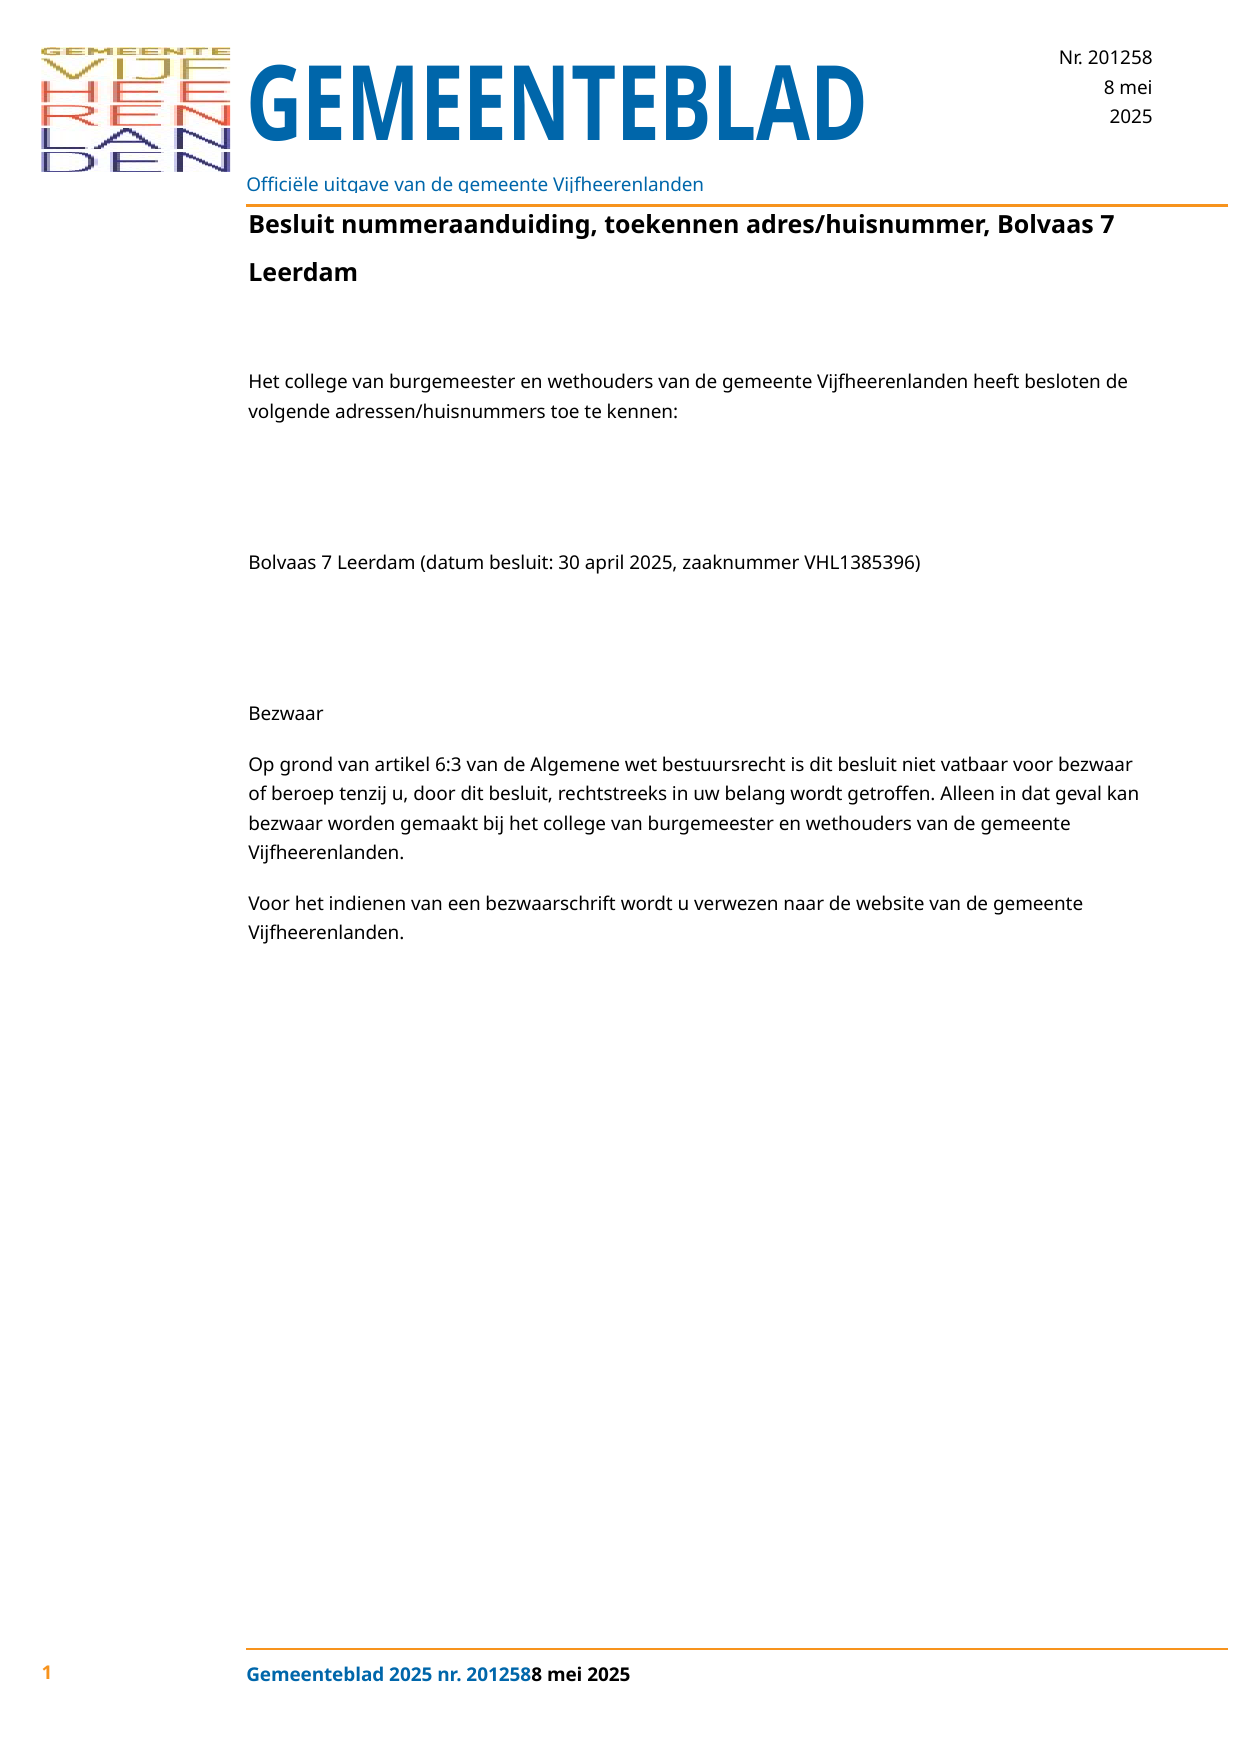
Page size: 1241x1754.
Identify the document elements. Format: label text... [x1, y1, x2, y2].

text Besluit nummeraanduiding, toekennen adres/huisnummer, Bolvaas 7 Leerdam [248, 207, 1152, 288]
text Bezwaar [248, 700, 1152, 726]
text Bolvaas 7 Leerdam (datum besluit: 30 april 2025, zaaknummer VHL1385396) [248, 549, 1152, 575]
text Het college van burgemeester en wethouders van de gemeente Vijfheerenlanden heeft besloten de volgende adressen/huisnummers toe te kennen: [248, 368, 1152, 424]
picture [41, 47, 231, 172]
text Op grond van artikel 6:3 van de Algemene wet bestuursrecht is dit besluit niet vatbaar voor bezwaar of beroep tenzij u, door dit besluit, rechtstreeks in uw belang wordt getroffen. Alleen in dat geval kan bezwaar worden gemaakt bij het college van burgemeester en wethouders van de gemeente Vijfheerenlanden. [248, 751, 1152, 865]
text Voor het indienen van een bezwaarschrift wordt u verwezen naar de website van de gemeente Vijfheerenlanden. [248, 890, 1152, 945]
